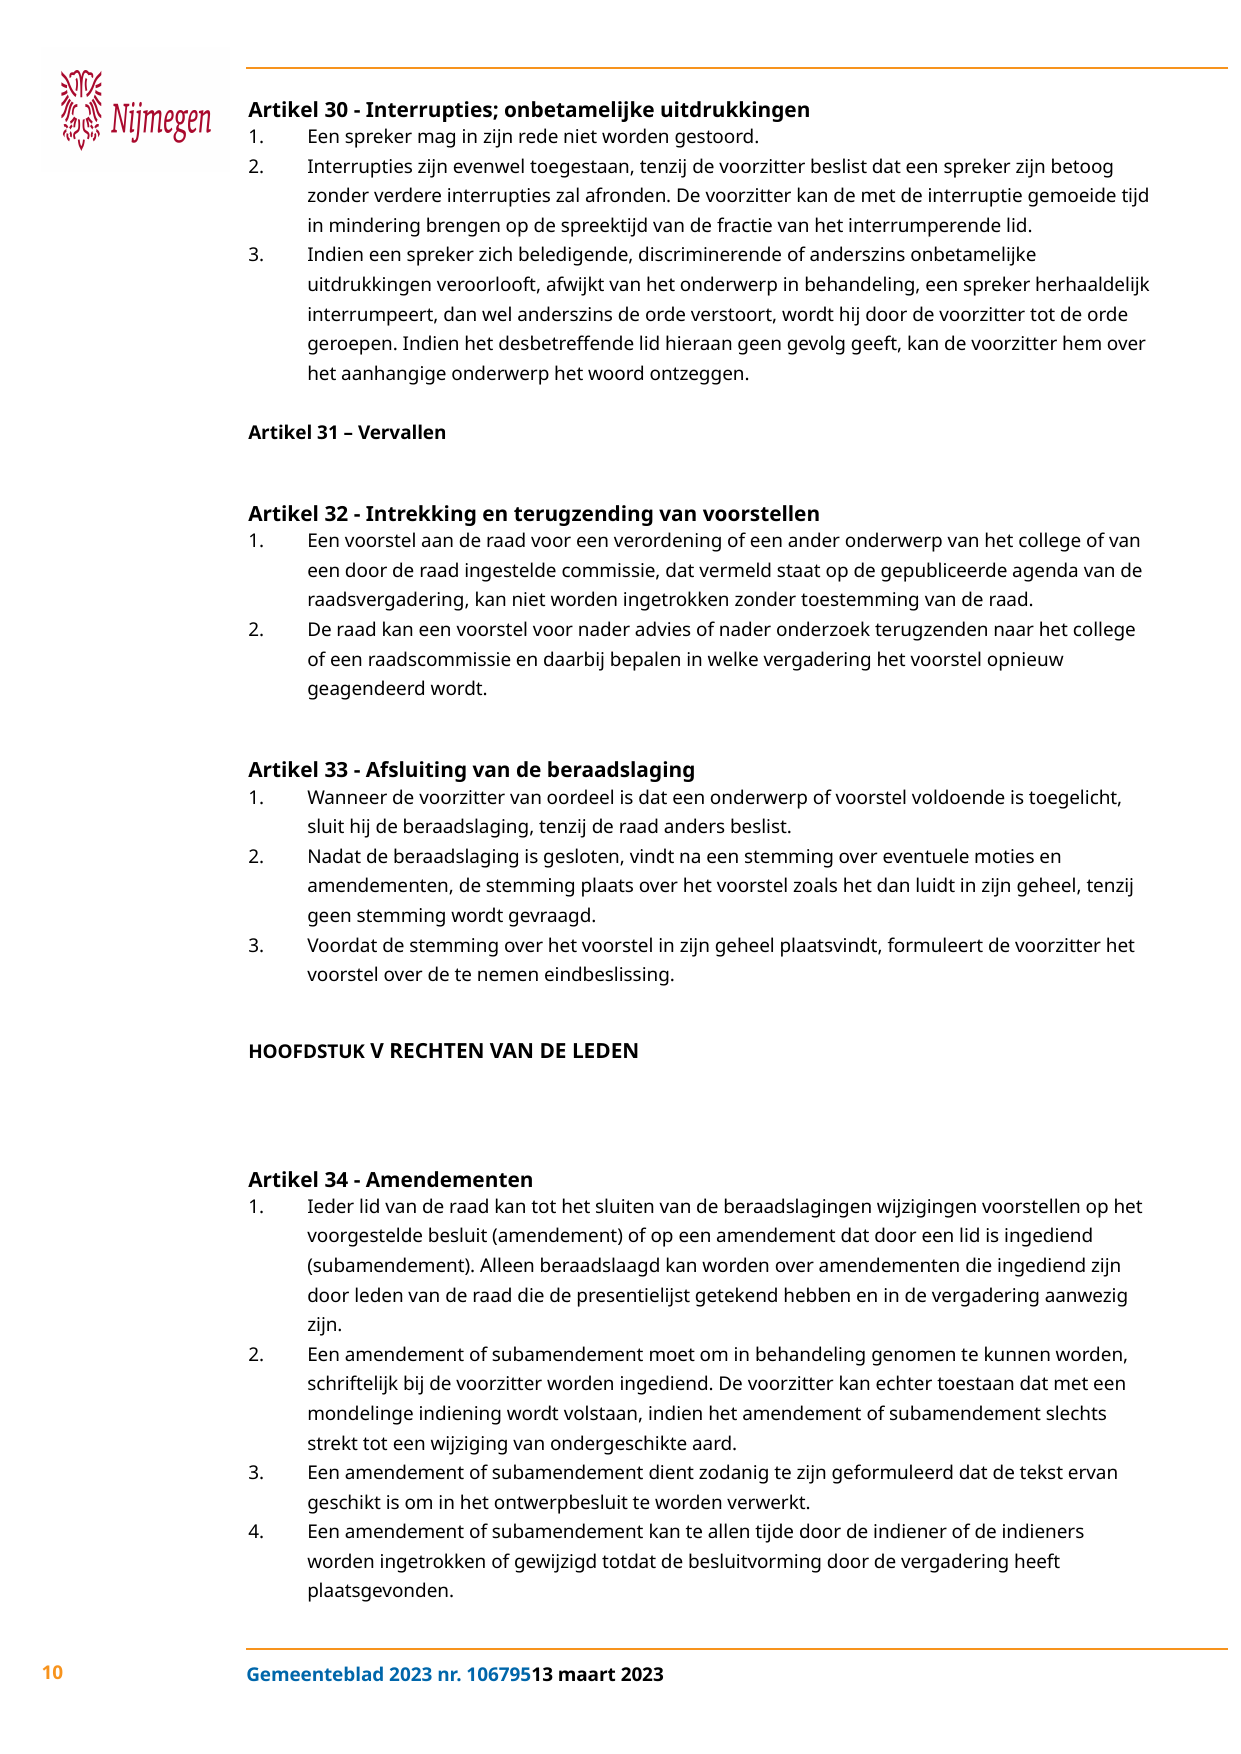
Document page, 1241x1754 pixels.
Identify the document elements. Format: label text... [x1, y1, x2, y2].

list Wanneer de voorzitter van oordeel is dat een onderwerp of voorstel voldoende is toegelicht, sluit hij de beraadslaging, tenzij de raad anders beslist. [248, 784, 1152, 839]
list Een amendement of subamendement dient zodanig te zijn geformuleerd dat de tekst ervan geschikt is om in het ontwerpbesluit te worden verwerkt. [248, 1459, 1152, 1515]
list Een voorstel aan de raad voor een verordening of een ander onderwerp van het college of van een door de raad ingestelde commissie, dat vermeld staat op de gepubliceerde agenda van de raadsvergadering, kan niet worden ingetrokken zonder toestemming van de raad. [248, 527, 1152, 612]
picture [41, 47, 231, 172]
text Artikel 32 - Intrekking en terugzending van voorstellen [248, 499, 1152, 527]
list Een spreker mag in zijn rede niet worden gestoord. [248, 123, 1152, 149]
list Een amendement of subamendement kan te allen tijde door de indiener of de indieners worden ingetrokken of gewijzigd totdat de besluitvorming door de vergadering heeft plaatsgevonden. [248, 1518, 1152, 1603]
text Artikel 34 - Amendementen [248, 1165, 1152, 1193]
list Ieder lid van de raad kan tot het sluiten van de beraadslagingen wijzigingen voorstellen op het voorgestelde besluit (amendement) of op een amendement dat door een lid is ingediend (subamendement). Alleen beraadslaagd kan worden over amendementen die ingediend zijn door leden van de raad die de presentielijst getekend hebben en in de vergadering aanwezig zijn. [248, 1193, 1152, 1337]
list Interrupties zijn evenwel toegestaan, tenzij de voorzitter beslist dat een spreker zijn betoog zonder verdere interrupties zal afronden. De voorzitter kan de met de interruptie gemoeide tijd in mindering brengen op de spreektijd van de fractie van het interrumperende lid. [248, 153, 1152, 238]
list Nadat de beraadslaging is gesloten, vindt na een stemming over eventuele moties en amendementen, de stemming plaats over het voorstel zoals het dan luidt in zijn geheel, tenzij geen stemming wordt gevraagd. [248, 843, 1152, 928]
list Een amendement of subamendement moet om in behandeling genomen te kunnen worden, schriftelijk bij de voorzitter worden ingediend. De voorzitter kan echter toestaan dat met een mondelinge indiening wordt volstaan, indien het amendement of subamendement slechts strekt tot een wijziging van ondergeschikte aard. [248, 1341, 1152, 1456]
list Voordat de stemming over het voorstel in zijn geheel plaatsvindt, formuleert de voorzitter het voorstel over de te nemen eindbeslissing. [248, 932, 1152, 987]
list De raad kan een voorstel voor nader advies of nader onderzoek terugzenden naar het college of een raadscommissie en daarbij bepalen in welke vergadering het voorstel opnieuw geagendeerd wordt. [248, 616, 1152, 701]
text Artikel 33 - Afsluiting van de beraadslaging [248, 755, 1152, 784]
text HOOFDSTUK V RECHTEN VAN DE LEDEN [248, 1037, 1152, 1065]
list Indien een spreker zich beledigende, discriminerende of anderszins onbetamelijke uitdrukkingen veroorlooft, afwijkt van het onderwerp in behandeling, een spreker herhaaldelijk interrumpeert, dan wel anderszins de orde verstoort, wordt hij door de voorzitter tot de orde geroepen. Indien het desbetreffende lid hieraan geen gevolg geeft, kan de voorzitter hem over het aanhangige onderwerp het woord ontzeggen. [248, 242, 1152, 386]
text Artikel 30 - Interrupties; onbetamelijke uitdrukkingen [248, 95, 1152, 123]
text Artikel 31 – Vervallen [248, 419, 1152, 445]
